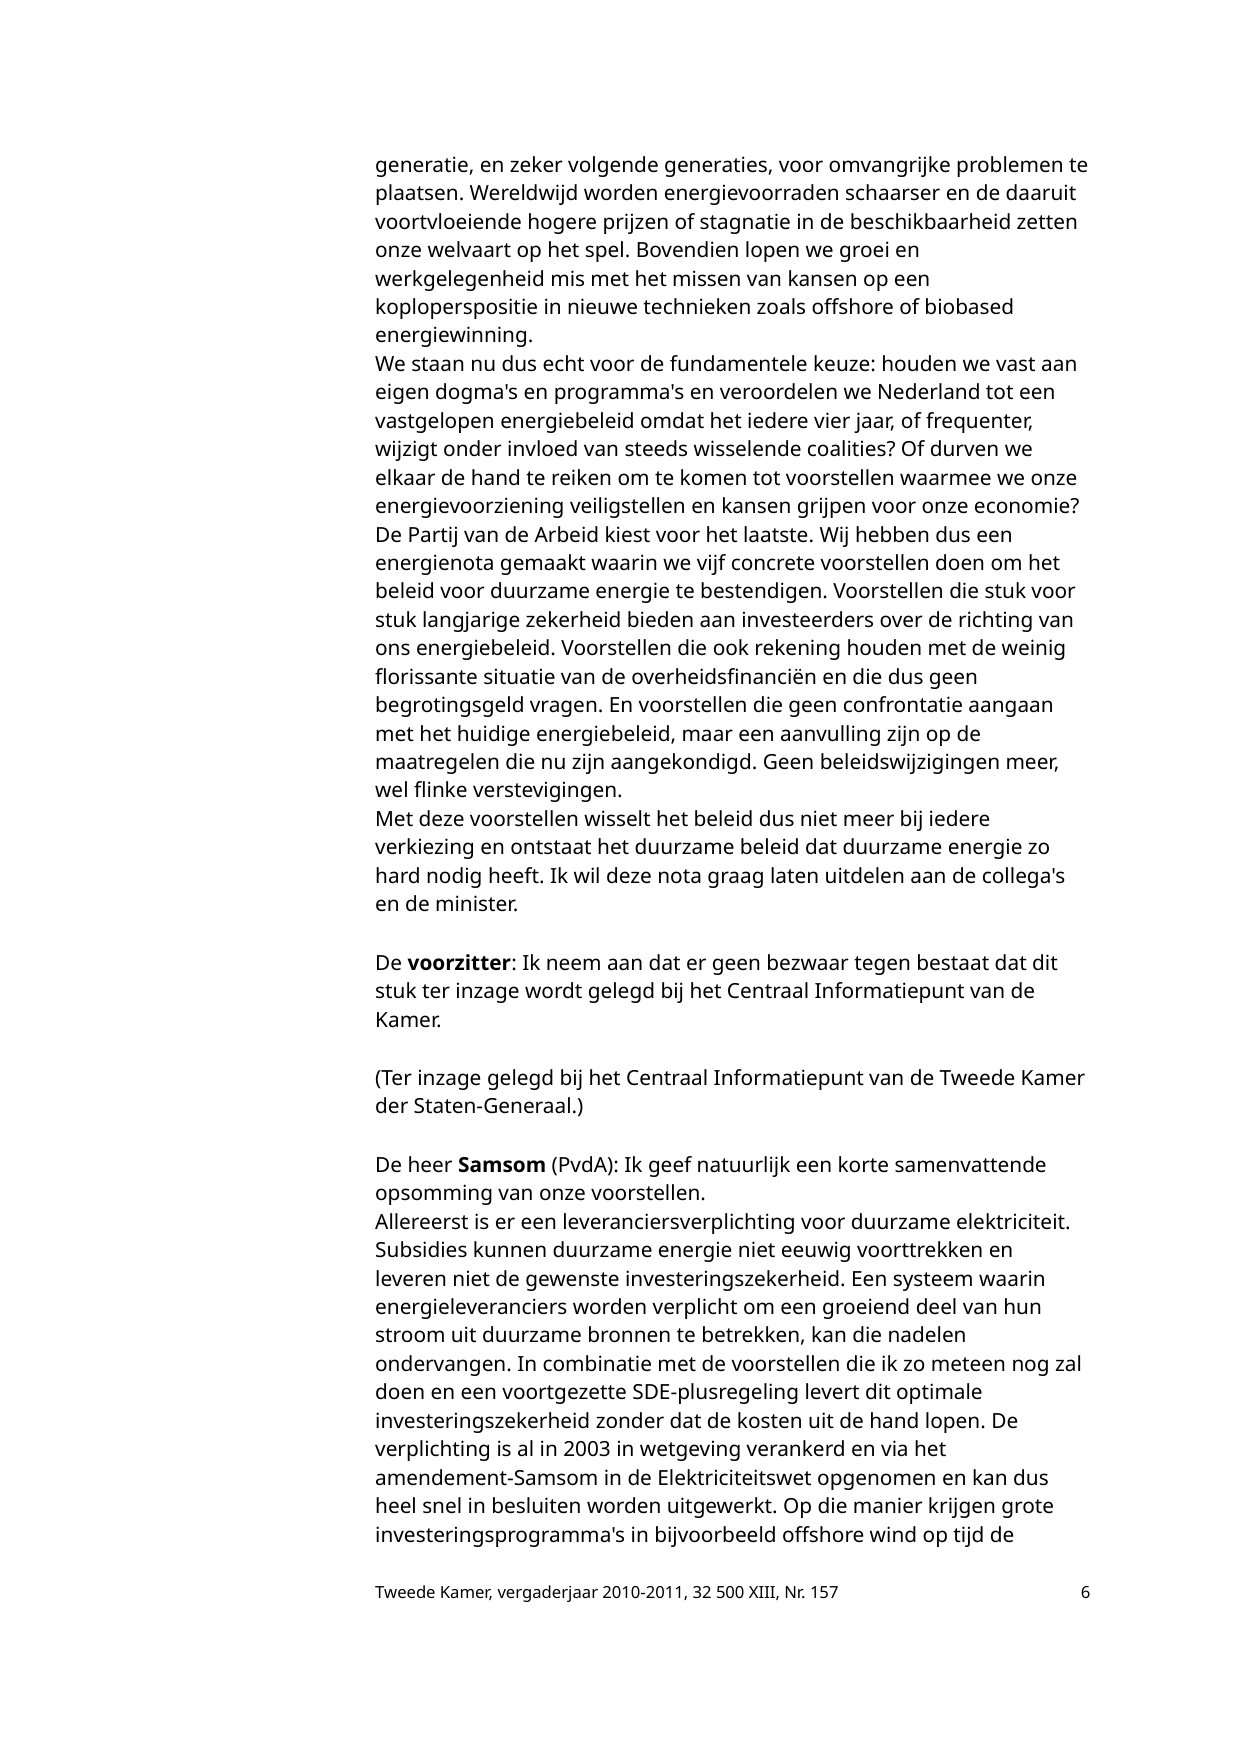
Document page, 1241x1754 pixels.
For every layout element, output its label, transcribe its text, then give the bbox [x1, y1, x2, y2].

text Met deze voorstellen wisselt het beleid dus niet meer bij iedere verkiezing en ontstaat het duurzame beleid dat duurzame energie zo hard nodig heeft. Ik wil deze nota graag laten uitdelen aan de collega's en de minister. [375, 804, 1090, 918]
text De Partij van de Arbeid kiest voor het laatste. Wij hebben dus een energienota gemaakt waarin we vijf concrete voorstellen doen om het beleid voor duurzame energie te bestendigen. Voorstellen die stuk voor stuk langjarige zekerheid bieden aan investeerders over de richting van ons energiebeleid. Voorstellen die ook rekening houden met de weinig florissante situatie van de overheidsfinanciën en die dus geen begrotingsgeld vragen. En voorstellen die geen confrontatie aangaan met het huidige energiebeleid, maar een aanvulling zijn op de maatregelen die nu zijn aangekondigd. Geen beleidswijzigingen meer, wel flinke verstevigingen. [375, 520, 1090, 804]
text De voorzitter: Ik neem aan dat er geen bezwaar tegen bestaat dat dit stuk ter inzage wordt gelegd bij het Centraal Informatiepunt van de Kamer. [375, 948, 1090, 1033]
text (Ter inzage gelegd bij het Centraal Informatiepunt van de Tweede Kamer der Staten-Generaal.) [375, 1063, 1090, 1120]
text generatie, en zeker volgende generaties, voor omvangrijke problemen te plaatsen. Wereldwijd worden energievoorraden schaarser en de daaruit voortvloeiende hogere prijzen of stagnatie in de beschikbaarheid zetten onze welvaart op het spel. Bovendien lopen we groei en werkgelegenheid mis met het missen van kansen op een koploperspositie in nieuwe technieken zoals offshore of biobased energiewinning. [375, 150, 1090, 349]
text Allereerst is er een leveranciersverplichting voor duurzame elektriciteit. Subsidies kunnen duurzame energie niet eeuwig voorttrekken en leveren niet de gewenste investeringszekerheid. Een systeem waarin energieleveranciers worden verplicht om een groeiend deel van hun stroom uit duurzame bronnen te betrekken, kan die nadelen ondervangen. In combinatie met de voorstellen die ik zo meteen nog zal doen en een voortgezette SDE-plusregeling levert dit optimale investeringszekerheid zonder dat de kosten uit de hand lopen. De verplichting is al in 2003 in wetgeving verankerd en via het amendement-Samsom in de Elektriciteitswet opgenomen en kan dus heel snel in besluiten worden uitgewerkt. Op die manier krijgen grote investeringsprogramma's in bijvoorbeeld offshore wind op tijd de [375, 1207, 1090, 1548]
text De heer Samsom (PvdA): Ik geef natuurlijk een korte samenvattende opsomming van onze voorstellen. [375, 1150, 1090, 1207]
text We staan nu dus echt voor de fundamentele keuze: houden we vast aan eigen dogma's en programma's en veroordelen we Nederland tot een vastgelopen energiebeleid omdat het iedere vier jaar, of frequenter, wijzigt onder invloed van steeds wisselende coalities? Of durven we elkaar de hand te reiken om te komen tot voorstellen waarmee we onze energievoorziening veiligstellen en kansen grijpen voor onze economie? [375, 349, 1090, 520]
